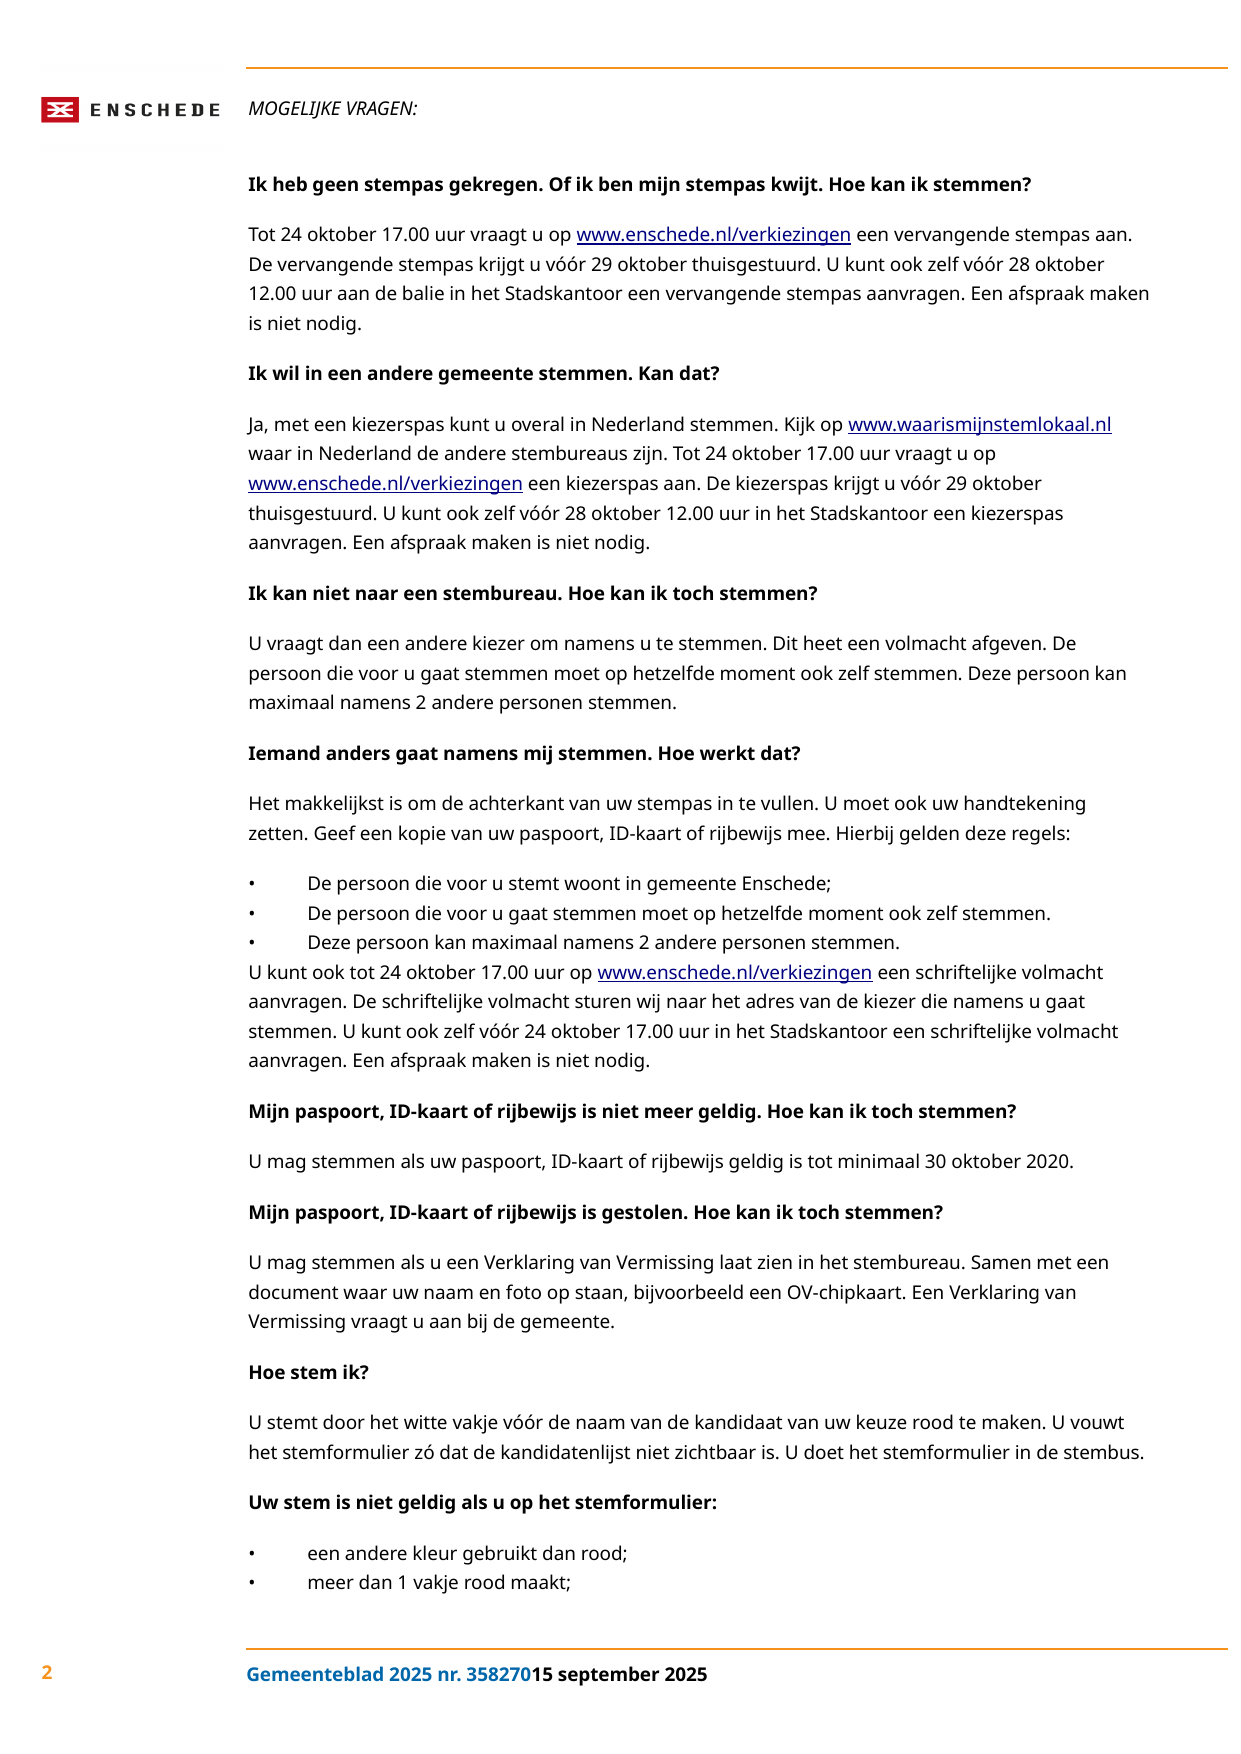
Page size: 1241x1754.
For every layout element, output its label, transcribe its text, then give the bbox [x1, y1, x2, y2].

text Ik kan niet naar een stembureau. Hoe kan ik toch stemmen? [248, 580, 1152, 605]
text Tot 24 oktober 17.00 uur vraagt u op www.enschede.nl/verkiezingen een vervangende stempas aan. De vervangende stempas krijgt u vóór 29 oktober thuisgestuurd. U kunt ook zelf vóór 28 oktober 12.00 uur aan de balie in het Stadskantoor een vervangende stempas aanvragen. Een afspraak maken is niet nodig. [248, 221, 1152, 336]
list een andere kleur gebruikt dan rood; [248, 1540, 1152, 1565]
text Het makkelijkst is om de achterkant van uw stempas in te vullen. U moet ook uw handtekening zetten. Geef een kopie van uw paspoort, ID-kaart of rijbewijs mee. Hierbij gelden deze regels: [248, 790, 1152, 845]
text MOGELIJKE VRAGEN: [248, 95, 1152, 121]
list meer dan 1 vakje rood maakt; [248, 1569, 1152, 1595]
text U stemt door het witte vakje vóór de naam van de kandidaat van uw keuze rood te maken. U vouwt het stemformulier zó dat de kandidatenlijst niet zichtbaar is. U doet het stemformulier in de stembus. [248, 1409, 1152, 1464]
text U mag stemmen als u een Verklaring van Vermissing laat zien in het stembureau. Samen met een document waar uw naam en foto op staan, bijvoorbeeld een OV-chipkaart. Een Verklaring van Vermissing vraagt u aan bij de gemeente. [248, 1249, 1152, 1334]
list De persoon die voor u gaat stemmen moet op hetzelfde moment ook zelf stemmen. [248, 900, 1152, 925]
text Mijn paspoort, ID-kaart of rijbewijs is gestolen. Hoe kan ik toch stemmen? [248, 1199, 1152, 1224]
text U kunt ook tot 24 oktober 17.00 uur op www.enschede.nl/verkiezingen een schriftelijke volmacht aanvragen. De schriftelijke volmacht sturen wij naar het adres van de kiezer die namens u gaat stemmen. U kunt ook zelf vóór 24 oktober 17.00 uur in het Stadskantoor een schriftelijke volmacht aanvragen. Een afspraak maken is niet nodig. [248, 959, 1152, 1073]
text Ja, met een kiezerspas kunt u overal in Nederland stemmen. Kijk op www.waarismijnstemlokaal.nl waar in Nederland de andere stembureaus zijn. Tot 24 oktober 17.00 uur vraagt u op www.enschede.nl/verkiezingen een kiezerspas aan. De kiezerspas krijgt u vóór 29 oktober thuisgestuurd. U kunt ook zelf vóór 28 oktober 12.00 uur in het Stadskantoor een kiezerspas aanvragen. Een afspraak maken is niet nodig. [248, 411, 1152, 555]
text Ik wil in een andere gemeente stemmen. Kan dat? [248, 361, 1152, 386]
text Hoe stem ik? [248, 1359, 1152, 1384]
text U vraagt dan een andere kiezer om namens u te stemmen. Dit heet een volmacht afgeven. De persoon die voor u gaat stemmen moet op hetzelfde moment ook zelf stemmen. Deze persoon kan maximaal namens 2 andere personen stemmen. [248, 630, 1152, 715]
list De persoon die voor u stemt woont in gemeente Enschede; [248, 870, 1152, 896]
text Uw stem is niet geldig als u op het stemformulier: [248, 1489, 1152, 1515]
text U mag stemmen als uw paspoort, ID-kaart of rijbewijs geldig is tot minimaal 30 oktober 2020. [248, 1148, 1152, 1174]
text Mijn paspoort, ID-kaart of rijbewijs is niet meer geldig. Hoe kan ik toch stemmen? [248, 1098, 1152, 1124]
text Ik heb geen stempas gekregen. Of ik ben mijn stempas kwijt. Hoe kan ik stemmen? [248, 171, 1152, 197]
list Deze persoon kan maximaal namens 2 andere personen stemmen. [248, 929, 1152, 955]
picture [41, 47, 231, 172]
text Iemand anders gaat namens mij stemmen. Hoe werkt dat? [248, 740, 1152, 765]
